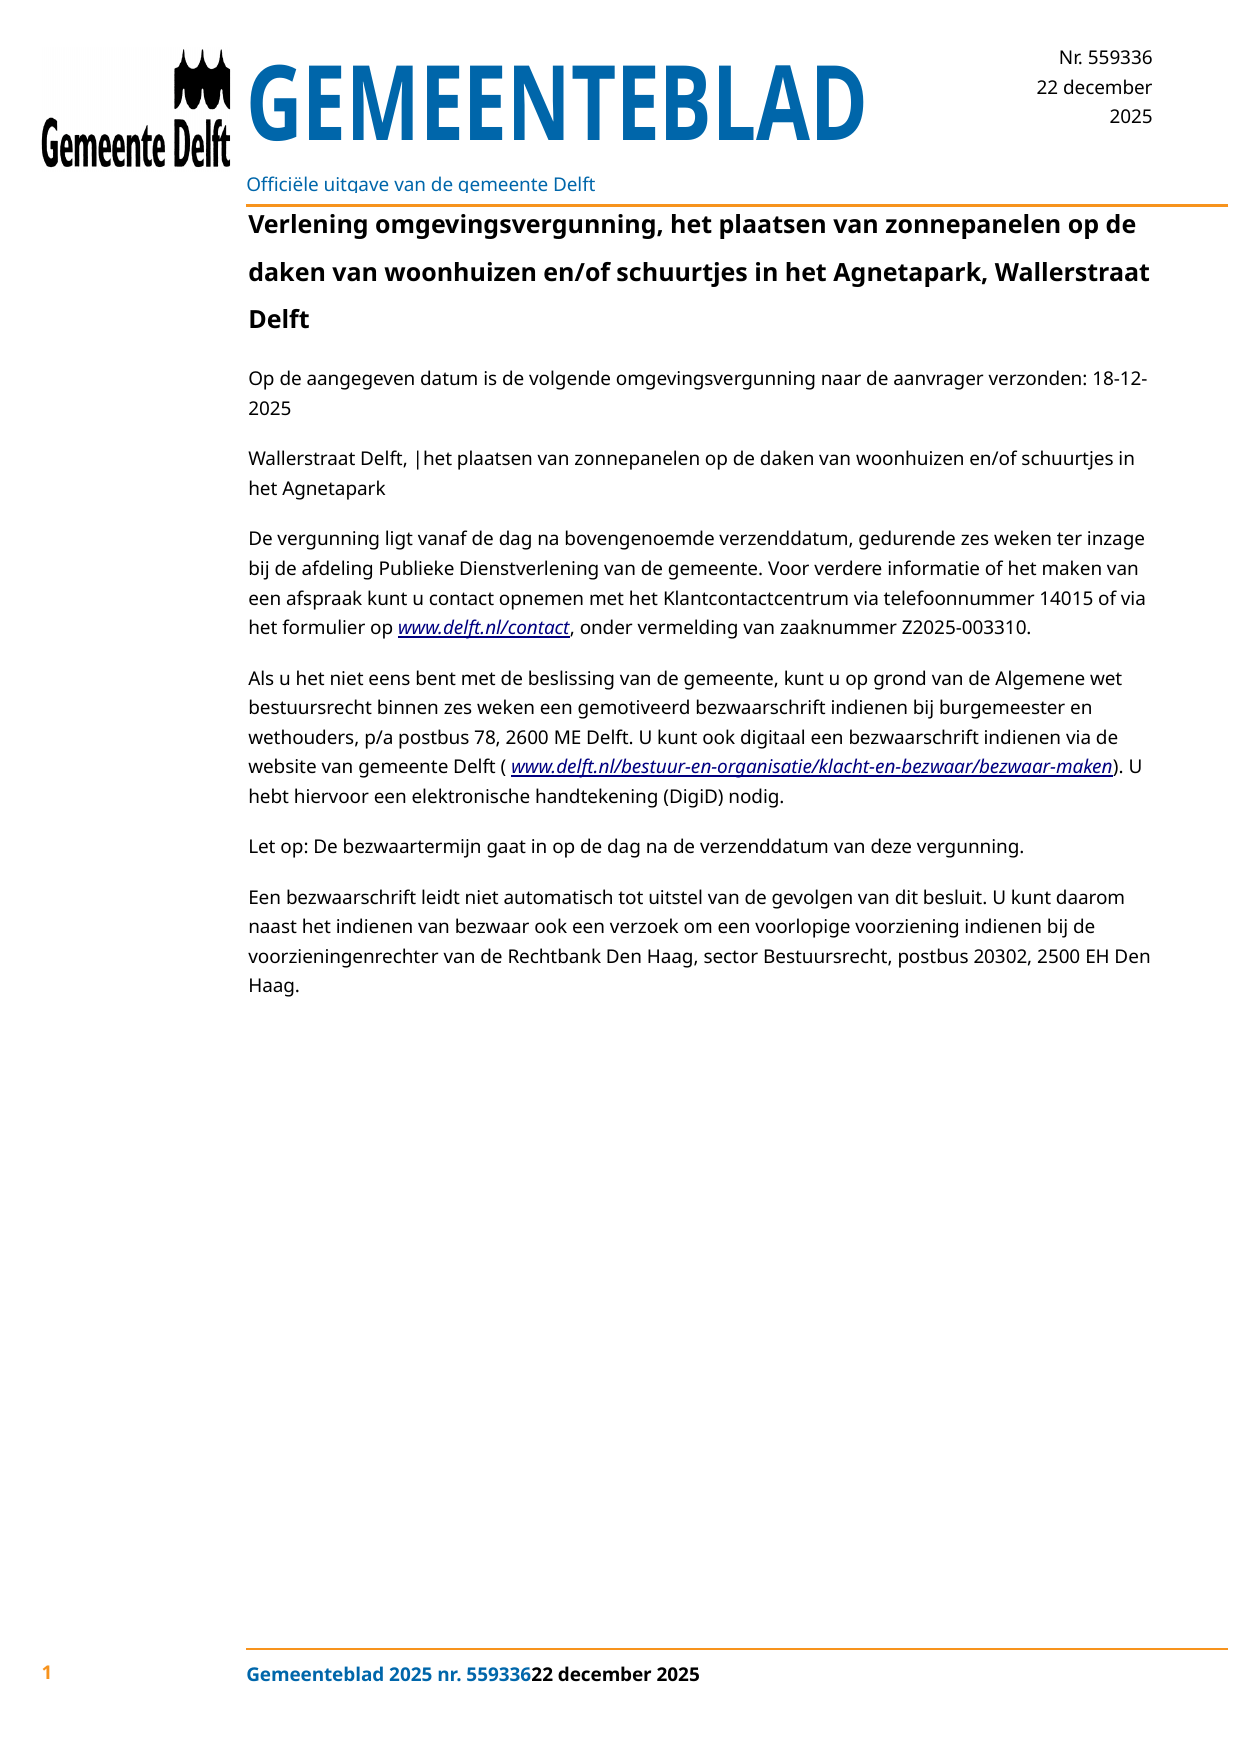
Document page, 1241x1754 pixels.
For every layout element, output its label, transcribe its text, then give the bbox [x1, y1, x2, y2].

text Als u het niet eens bent met de beslissing van de gemeente, kunt u op grond van de Algemene wet bestuursrecht binnen zes weken een gemotiveerd bezwaarschrift indienen bij burgemeester en wethouders, p/a postbus 78, 2600 ME Delft. U kunt ook digitaal een bezwaarschrift indienen via de website van gemeente Delft ( www.delft.nl/bestuur-en-organisatie/klacht-en-bezwaar/bezwaar-maken). U hebt hiervoor een elektronische handtekening (DigiD) nodig. [248, 665, 1152, 809]
text Verlening omgevingsvergunning, het plaatsen van zonnepanelen op de daken van woonhuizen en/of schuurtjes in het Agnetapark, Wallerstraat Delft [248, 207, 1152, 336]
text Wallerstraat Delft, |het plaatsen van zonnepanelen op de daken van woonhuizen en/of schuurtjes in het Agnetapark [248, 446, 1152, 501]
text Een bezwaarschrift leidt niet automatisch tot uitstel van de gevolgen van dit besluit. U kunt daarom naast het indienen van bezwaar ook een verzoek om een voorlopige voorziening indienen bij de voorzieningenrechter van de Rechtbank Den Haag, sector Bestuursrecht, postbus 20302, 2500 EH Den Haag. [248, 884, 1152, 998]
text De vergunning ligt vanaf de dag na bovengenoemde verzenddatum, gedurende zes weken ter inzage bij de afdeling Publieke Dienstverlening van de gemeente. Voor verdere informatie of het maken van een afspraak kunt u contact opnemen met het Klantcontactcentrum via telefoonnummer 14015 of via het formulier op www.delft.nl/contact, onder vermelding van zaaknummer Z2025-003310. [248, 526, 1152, 640]
text Op de aangegeven datum is de volgende omgevingsvergunning naar de aanvrager verzonden: 18-12-2025 [248, 366, 1152, 421]
picture [41, 47, 231, 172]
text Let op: De bezwaartermijn gaat in op de dag na de verzenddatum van deze vergunning. [248, 833, 1152, 859]
